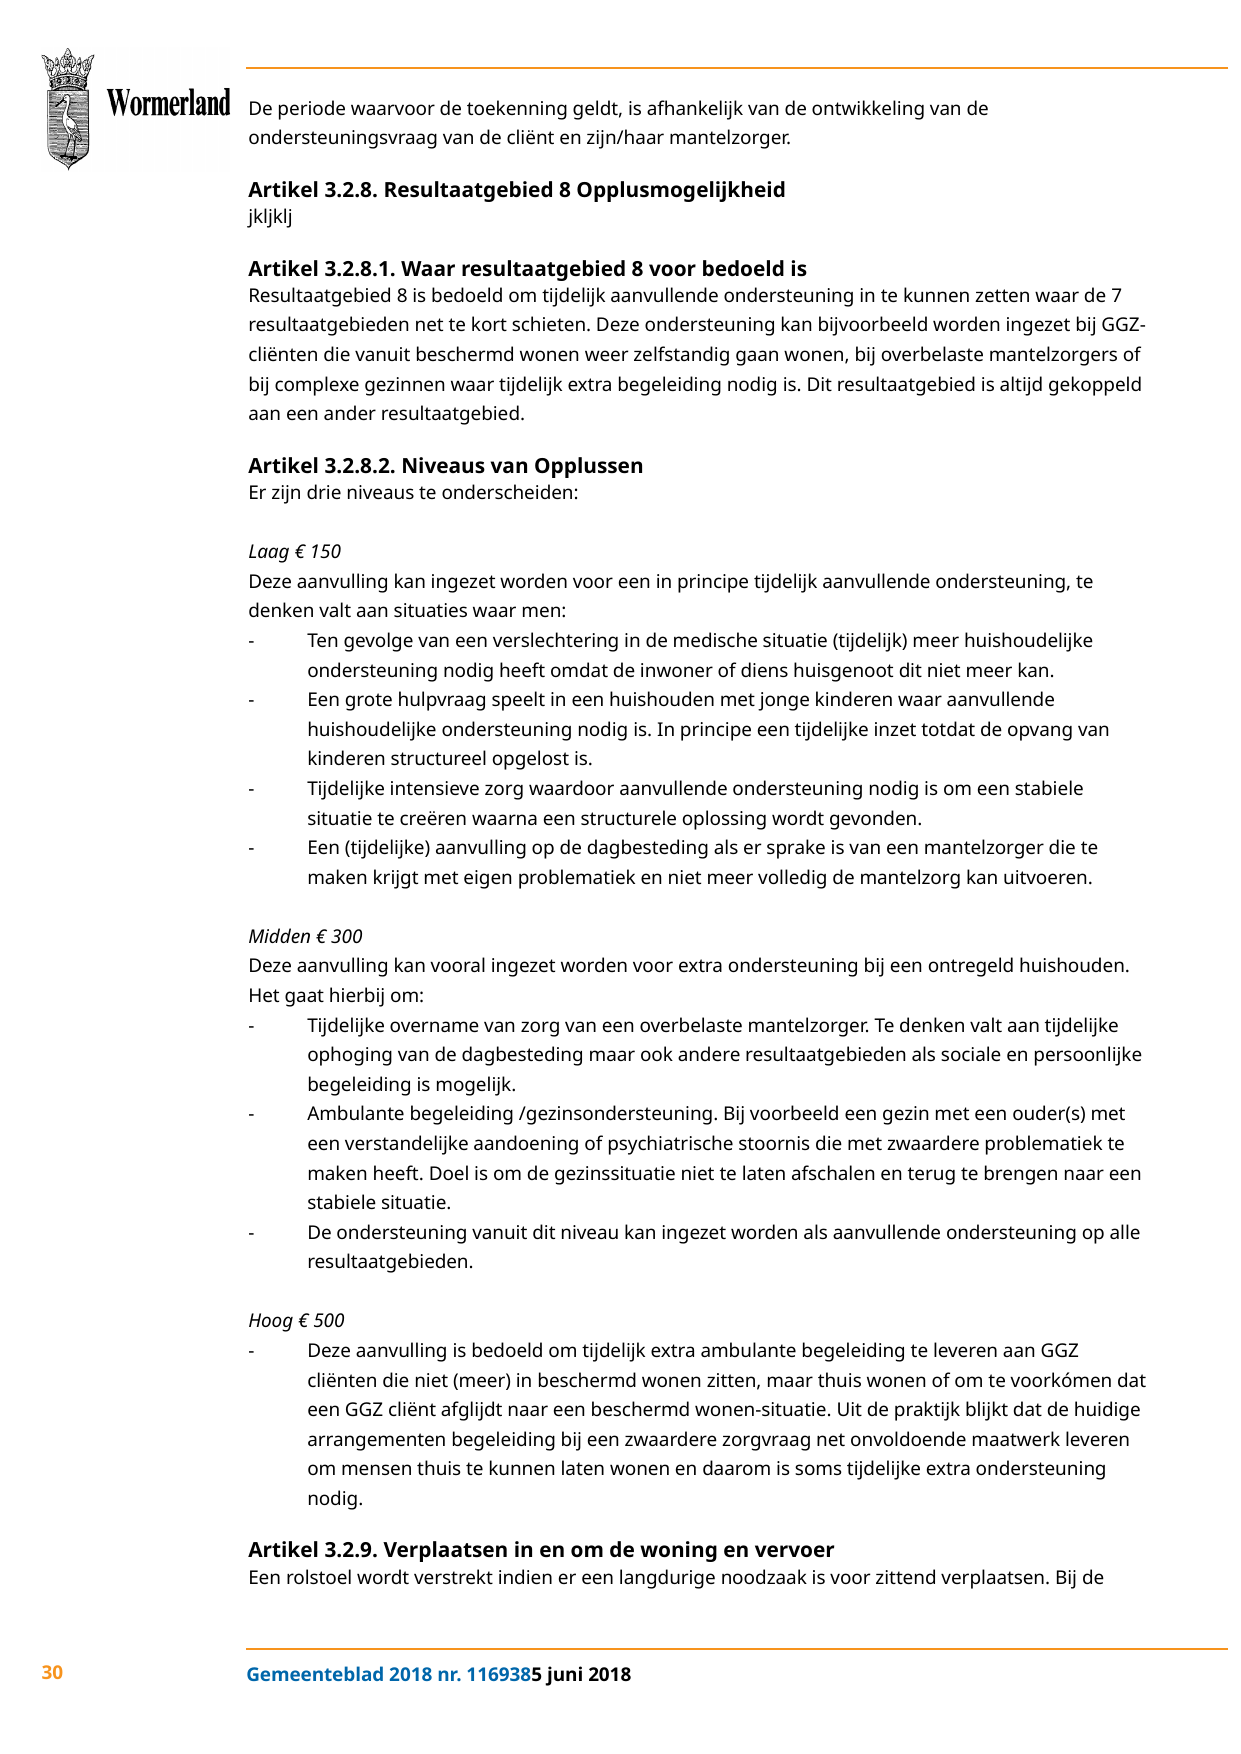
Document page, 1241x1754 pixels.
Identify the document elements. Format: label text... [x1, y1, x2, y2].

list Ten gevolge van een verslechtering in de medische situatie (tijdelijk) meer huishoudelijke ondersteuning nodig heeft omdat de inwoner of diens huisgenoot dit niet meer kan. [248, 627, 1152, 682]
text Deze aanvulling kan ingezet worden voor een in principe tijdelijk aanvullende ondersteuning, te denken valt aan situaties waar men: [248, 568, 1152, 623]
text Deze aanvulling kan vooral ingezet worden voor extra ondersteuning bij een ontregeld huishouden. Het gaat hierbij om: [248, 953, 1152, 1008]
text jkljklj [248, 203, 1152, 229]
text Artikel 3.2.8.2. Niveaus van Opplussen [248, 451, 1152, 479]
text Resultaatgebied 8 is bedoeld om tijdelijk aanvullende ondersteuning in te kunnen zetten waar de 7 resultaatgebieden net te kort schieten. Deze ondersteuning kan bijvoorbeeld worden ingezet bij GGZ-cliënten die vanuit beschermd wonen weer zelfstandig gaan wonen, bij overbelaste mantelzorgers of bij complexe gezinnen waar tijdelijk extra begeleiding nodig is. Dit resultaatgebied is altijd gekoppeld aan een ander resultaatgebied. [248, 282, 1152, 426]
list Tijdelijke overname van zorg van een overbelaste mantelzorger. Te denken valt aan tijdelijke ophoging van de dagbesteding maar ook andere resultaatgebieden als sociale en persoonlijke begeleiding is mogelijk. [248, 1012, 1152, 1097]
text Artikel 3.2.8.1. Waar resultaatgebied 8 voor bedoeld is [248, 254, 1152, 282]
picture [41, 47, 231, 172]
text Laag € 150 [248, 538, 1152, 564]
text Midden € 300 [248, 923, 1152, 949]
list Een grote hulpvraag speelt in een huishouden met jonge kinderen waar aanvullende huishoudelijke ondersteuning nodig is. In principe een tijdelijke inzet totdat de opvang van kinderen structureel opgelost is. [248, 686, 1152, 771]
list Een (tijdelijke) aanvulling op de dagbesteding als er sprake is van een mantelzorger die te maken krijgt met eigen problematiek en niet meer volledig de mantelzorg kan uitvoeren. [248, 834, 1152, 889]
text Een rolstoel wordt verstrekt indien er een langdurige noodzaak is voor zittend verplaatsen. Bij de [248, 1564, 1152, 1590]
text Er zijn drie niveaus te onderscheiden: [248, 479, 1152, 505]
list Deze aanvulling is bedoeld om tijdelijk extra ambulante begeleiding te leveren aan GGZ cliënten die niet (meer) in beschermd wonen zitten, maar thuis wonen of om te voorkómen dat een GGZ cliënt afglijdt naar een beschermd wonen-situatie. Uit de praktijk blijkt dat de huidige arrangementen begeleiding bij een zwaardere zorgvraag net onvoldoende maatwerk leveren om mensen thuis te kunnen laten wonen en daarom is soms tijdelijke extra ondersteuning nodig. [248, 1337, 1152, 1511]
list Ambulante begeleiding /gezinsondersteuning. Bij voorbeeld een gezin met een ouder(s) met een verstandelijke aandoening of psychiatrische stoornis die met zwaardere problematiek te maken heeft. Doel is om de gezinssituatie niet te laten afschalen en terug te brengen naar een stabiele situatie. [248, 1101, 1152, 1215]
text De periode waarvoor de toekenning geldt, is afhankelijk van de ontwikkeling van de ondersteuningsvraag van de cliënt en zijn/haar mantelzorger. [248, 95, 1152, 150]
text Hoog € 500 [248, 1308, 1152, 1333]
list De ondersteuning vanuit dit niveau kan ingezet worden als aanvullende ondersteuning op alle resultaatgebieden. [248, 1219, 1152, 1274]
list Tijdelijke intensieve zorg waardoor aanvullende ondersteuning nodig is om een stabiele situatie te creëren waarna een structurele oplossing wordt gevonden. [248, 775, 1152, 830]
text Artikel 3.2.8. Resultaatgebied 8 Opplusmogelijkheid [248, 175, 1152, 203]
text Artikel 3.2.9. Verplaatsen in en om de woning en vervoer [248, 1536, 1152, 1564]
